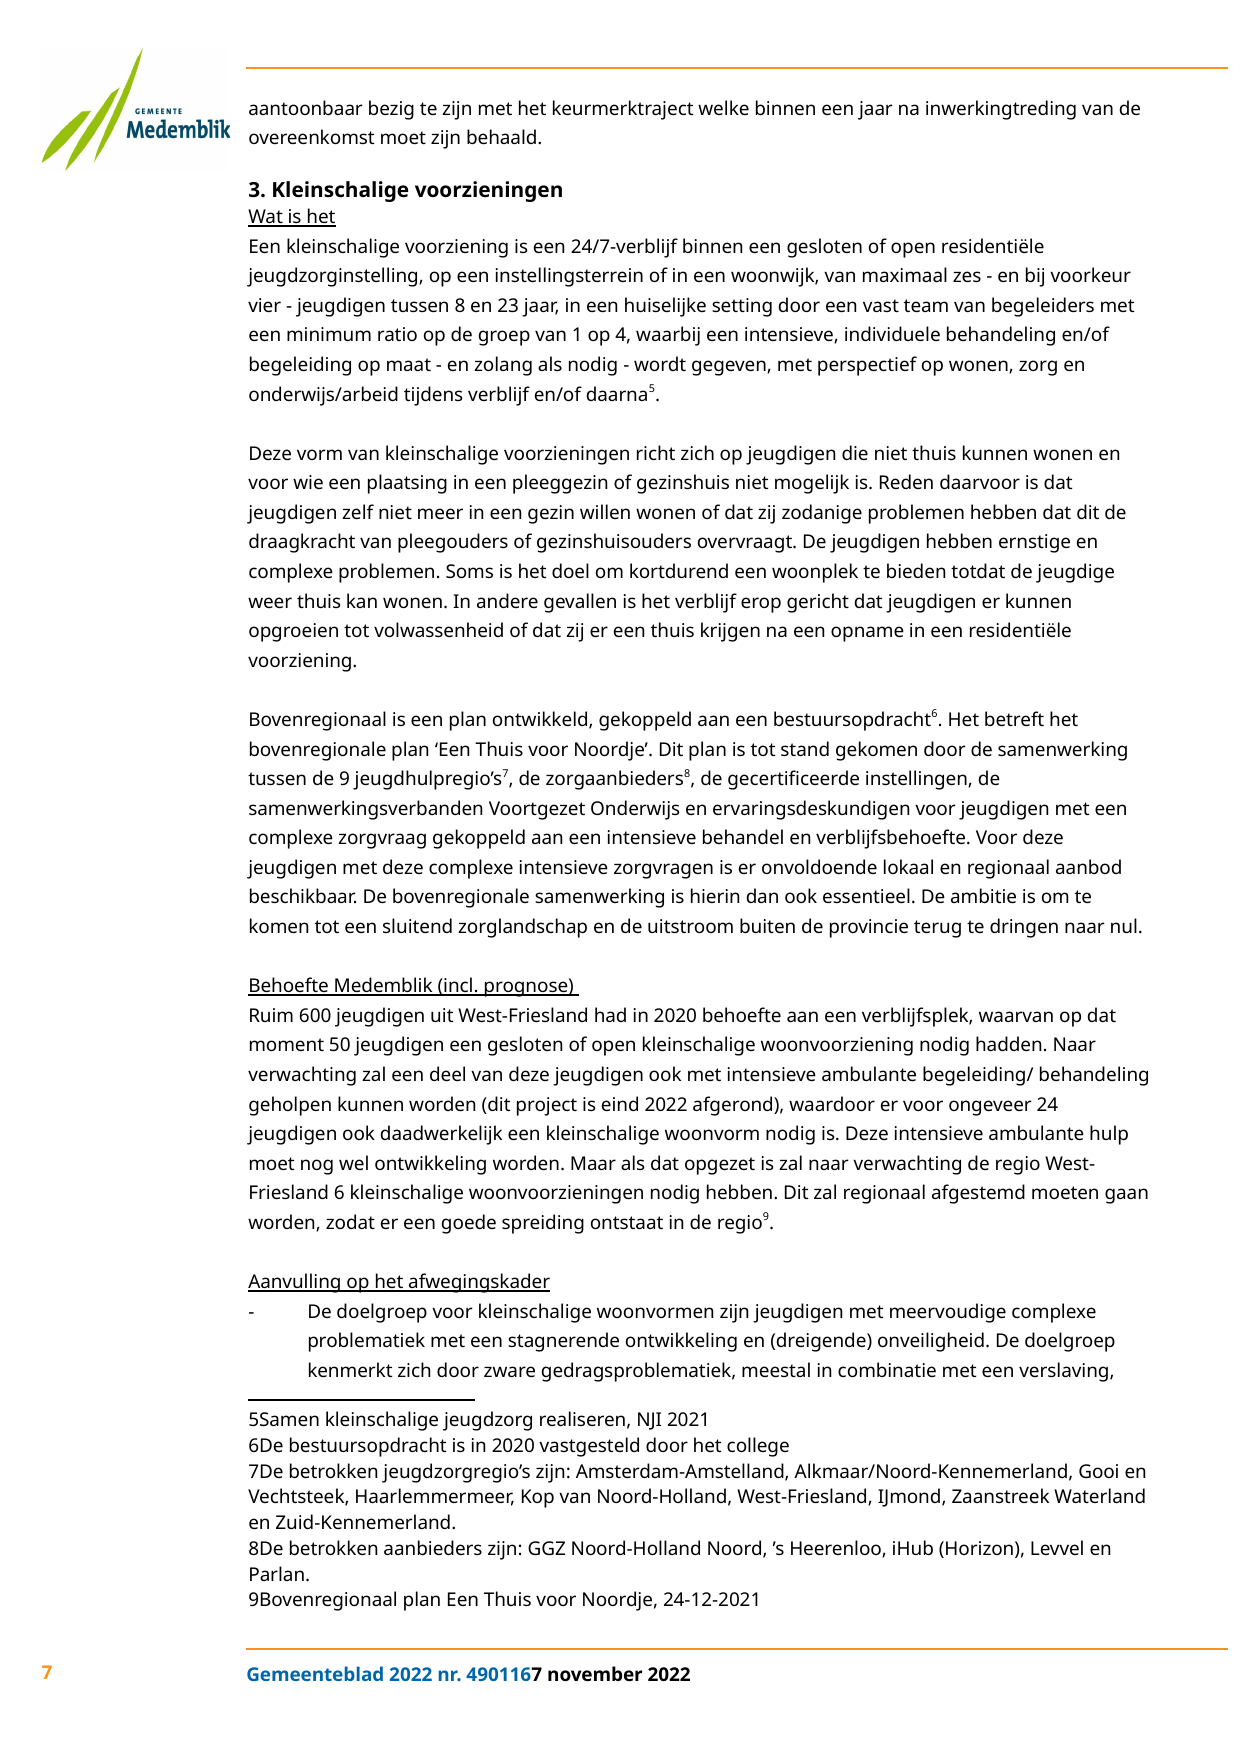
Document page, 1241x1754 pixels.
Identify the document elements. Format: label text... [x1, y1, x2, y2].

text Bovenregionaal plan Een Thuis voor Noordje, 24-12-2021 [248, 1586, 1152, 1612]
text Behoefte Medemblik (incl. prognose) [248, 972, 1152, 998]
text aantoonbaar bezig te zijn met het keurmerktraject welke binnen een jaar na inwerkingtreding van de overeenkomst moet zijn behaald. [248, 95, 1152, 150]
text De betrokken aanbieders zijn: GGZ Noord-Holland Noord, ’s Heerenloo, iHub (Horizon), Levvel en Parlan. [248, 1535, 1152, 1586]
text Een kleinschalige voorziening is een 24/7-verblijf binnen een gesloten of open residentiële jeugdzorginstelling, op een instellingsterrein of in een woonwijk, van maximaal zes - en bij voorkeur vier - jeugdigen tussen 8 en 23 jaar, in een huiselijke setting door een vast team van begeleiders met een minimum ratio op de groep van 1 op 4, waarbij een intensieve, individuele behandeling en/of begeleiding op maat - en zolang als nodig - wordt gegeven, met perspectief op wonen, zorg en onderwijs/arbeid tijdens verblijf en/of daarna. [248, 233, 1152, 406]
text Deze vorm van kleinschalige voorzieningen richt zich op jeugdigen die niet thuis kunnen wonen en voor wie een plaatsing in een pleeggezin of gezinshuis niet mogelijk is. Reden daarvoor is dat jeugdigen zelf niet meer in een gezin willen wonen of dat zij zodanige problemen hebben dat dit de draagkracht van pleegouders of gezinshuisouders overvraagt. De jeugdigen hebben ernstige en complexe problemen. Soms is het doel om kortdurend een woonplek te bieden totdat de jeugdige weer thuis kan wonen. In andere gevallen is het verblijf erop gericht dat jeugdigen er kunnen opgroeien tot volwassenheid of dat zij er een thuis krijgen na een opname in een residentiële voorziening. [248, 440, 1152, 673]
list De doelgroep voor kleinschalige woonvormen zijn jeugdigen met meervoudige complexe problematiek met een stagnerende ontwikkeling en (dreigende) onveiligheid. De doelgroep kenmerkt zich door zware gedragsproblematiek, meestal in combinatie met een verslaving, [248, 1298, 1152, 1383]
text Wat is het [248, 203, 1152, 229]
text De betrokken jeugdzorgregio’s zijn: Amsterdam-Amstelland, Alkmaar/Noord-Kennemerland, Gooi en Vechtsteek, Haarlemmermeer, Kop van Noord-Holland, West-Friesland, IJmond, Zaanstreek Waterland en Zuid-Kennemerland. [248, 1458, 1152, 1535]
text Ruim 600 jeugdigen uit West-Friesland had in 2020 behoefte aan een verblijfsplek, waarvan op dat moment 50 jeugdigen een gesloten of open kleinschalige woonvoorziening nodig hadden. Naar verwachting zal een deel van deze jeugdigen ook met intensieve ambulante begeleiding/ behandeling geholpen kunnen worden (dit project is eind 2022 afgerond), waardoor er voor ongeveer 24 jeugdigen ook daadwerkelijk een kleinschalige woonvorm nodig is. Deze intensieve ambulante hulp moet nog wel ontwikkeling worden. Maar als dat opgezet is zal naar verwachting de regio West-Friesland 6 kleinschalige woonvoorzieningen nodig hebben. Dit zal regionaal afgestemd moeten gaan worden, zodat er een goede spreiding ontstaat in de regio. [248, 1002, 1152, 1235]
text 3. Kleinschalige voorzieningen [248, 175, 1152, 203]
text Samen kleinschalige jeugdzorg realiseren, NJI 2021 [248, 1406, 1152, 1432]
picture [41, 47, 231, 172]
text Aanvulling op het afwegingskader [248, 1268, 1152, 1294]
text Bovenregionaal is een plan ontwikkeld, gekoppeld aan een bestuursopdracht. Het betreft het bovenregionale plan ‘Een Thuis voor Noordje’. Dit plan is tot stand gekomen door de samenwerking tussen de 9 jeugdhulpregio’s, de zorgaanbieders, de gecertificeerde instellingen, de samenwerkingsverbanden Voortgezet Onderwijs en ervaringsdeskundigen voor jeugdigen met een complexe zorgvraag gekoppeld aan een intensieve behandel en verblijfsbehoefte. Voor deze jeugdigen met deze complexe intensieve zorgvragen is er onvoldoende lokaal en regionaal aanbod beschikbaar. De bovenregionale samenwerking is hierin dan ook essentieel. De ambitie is om te komen tot een sluitend zorglandschap en de uitstroom buiten de provincie terug te dringen naar nul. [248, 706, 1152, 939]
text De bestuursopdracht is in 2020 vastgesteld door het college [248, 1432, 1152, 1458]
